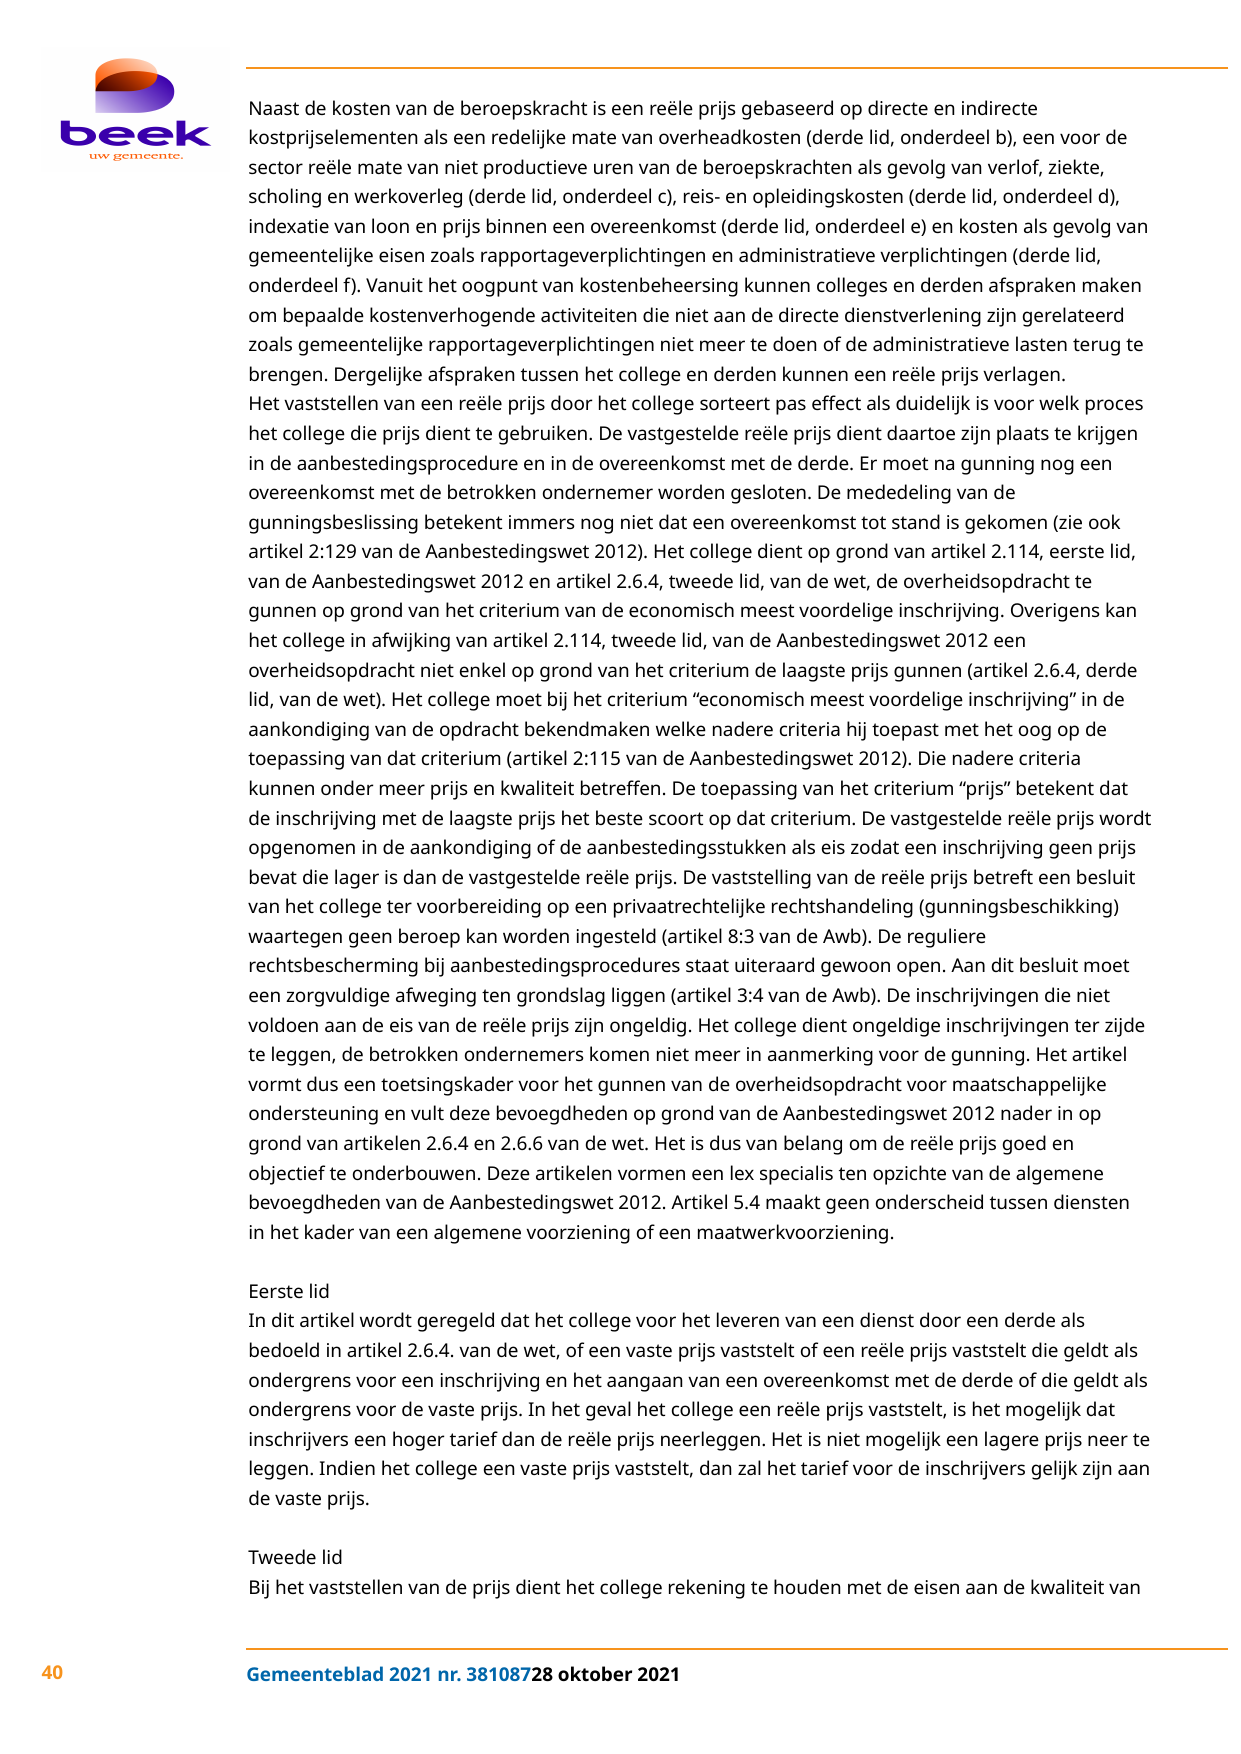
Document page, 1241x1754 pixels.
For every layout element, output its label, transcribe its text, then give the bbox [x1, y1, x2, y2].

text Bij het vaststellen van de prijs dient het college rekening te houden met de eisen aan de kwaliteit van [248, 1574, 1152, 1600]
text In dit artikel wordt geregeld dat het college voor het leveren van een dienst door een derde als bedoeld in artikel 2.6.4. van de wet, of een vaste prijs vaststelt of een reële prijs vaststelt die geldt als ondergrens voor een inschrijving en het aangaan van een overeenkomst met de derde of die geldt als ondergrens voor de vaste prijs. In het geval het college een reële prijs vaststelt, is het mogelijk dat inschrijvers een hoger tarief dan de reële prijs neerleggen. Het is niet mogelijk een lagere prijs neer te leggen. Indien het college een vaste prijs vaststelt, dan zal het tarief voor de inschrijvers gelijk zijn aan de vaste prijs. [248, 1308, 1152, 1511]
text Naast de kosten van de beroepskracht is een reële prijs gebaseerd op directe en indirecte kostprijselementen als een redelijke mate van overheadkosten (derde lid, onderdeel b), een voor de sector reële mate van niet productieve uren van de beroepskrachten als gevolg van verlof, ziekte, scholing en werkoverleg (derde lid, onderdeel c), reis- en opleidingskosten (derde lid, onderdeel d), indexatie van loon en prijs binnen een overeenkomst (derde lid, onderdeel e) en kosten als gevolg van gemeentelijke eisen zoals rapportageverplichtingen en administratieve verplichtingen (derde lid, onderdeel f). Vanuit het oogpunt van kostenbeheersing kunnen colleges en derden afspraken maken om bepaalde kostenverhogende activiteiten die niet aan de directe dienstverlening zijn gerelateerd zoals gemeentelijke rapportageverplichtingen niet meer te doen of de administratieve lasten terug te brengen. Dergelijke afspraken tussen het college en derden kunnen een reële prijs verlagen. [248, 95, 1152, 387]
text Tweede lid [248, 1544, 1152, 1570]
text Het vaststellen van een reële prijs door het college sorteert pas effect als duidelijk is voor welk proces het college die prijs dient te gebruiken. De vastgestelde reële prijs dient daartoe zijn plaats te krijgen in de aanbestedingsprocedure en in de overeenkomst met de derde. Er moet na gunning nog een overeenkomst met de betrokken ondernemer worden gesloten. De mededeling van de gunningsbeslissing betekent immers nog niet dat een overeenkomst tot stand is gekomen (zie ook artikel 2:129 van de Aanbestedingswet 2012). Het college dient op grond van artikel 2.114, eerste lid, van de Aanbestedingswet 2012 en artikel 2.6.4, tweede lid, van de wet, de overheidsopdracht te gunnen op grond van het criterium van de economisch meest voordelige inschrijving. Overigens kan het college in afwijking van artikel 2.114, tweede lid, van de Aanbestedingswet 2012 een overheidsopdracht niet enkel op grond van het criterium de laagste prijs gunnen (artikel 2.6.4, derde lid, van de wet). Het college moet bij het criterium “economisch meest voordelige inschrijving” in de aankondiging van de opdracht bekendmaken welke nadere criteria hij toepast met het oog op de toepassing van dat criterium (artikel 2:115 van de Aanbestedingswet 2012). Die nadere criteria kunnen onder meer prijs en kwaliteit betreffen. De toepassing van het criterium “prijs” betekent dat de inschrijving met de laagste prijs het beste scoort op dat criterium. De vastgestelde reële prijs wordt opgenomen in de aankondiging of de aanbestedingsstukken als eis zodat een inschrijving geen prijs bevat die lager is dan de vastgestelde reële prijs. De vaststelling van de reële prijs betreft een besluit van het college ter voorbereiding op een privaatrechtelijke rechtshandeling (gunningsbeschikking) waartegen geen beroep kan worden ingesteld (artikel 8:3 van de Awb). De reguliere rechtsbescherming bij aanbestedingsprocedures staat uiteraard gewoon open. Aan dit besluit moet een zorgvuldige afweging ten grondslag liggen (artikel 3:4 van de Awb). De inschrijvingen die niet voldoen aan de eis van de reële prijs zijn ongeldig. Het college dient ongeldige inschrijvingen ter zijde te leggen, de betrokken ondernemers komen niet meer in aanmerking voor de gunning. Het artikel vormt dus een toetsingskader voor het gunnen van de overheidsopdracht voor maatschappelijke ondersteuning en vult deze bevoegdheden op grond van de Aanbestedingswet 2012 nader in op grond van artikelen 2.6.4 en 2.6.6 van de wet. Het is dus van belang om de reële prijs goed en objectief te onderbouwen. Deze artikelen vormen een lex specialis ten opzichte van de algemene bevoegdheden van de Aanbestedingswet 2012. Artikel 5.4 maakt geen onderscheid tussen diensten in het kader van een algemene voorziening of een maatwerkvoorziening. [248, 391, 1152, 1245]
text Eerste lid [248, 1278, 1152, 1304]
picture [41, 47, 231, 172]
